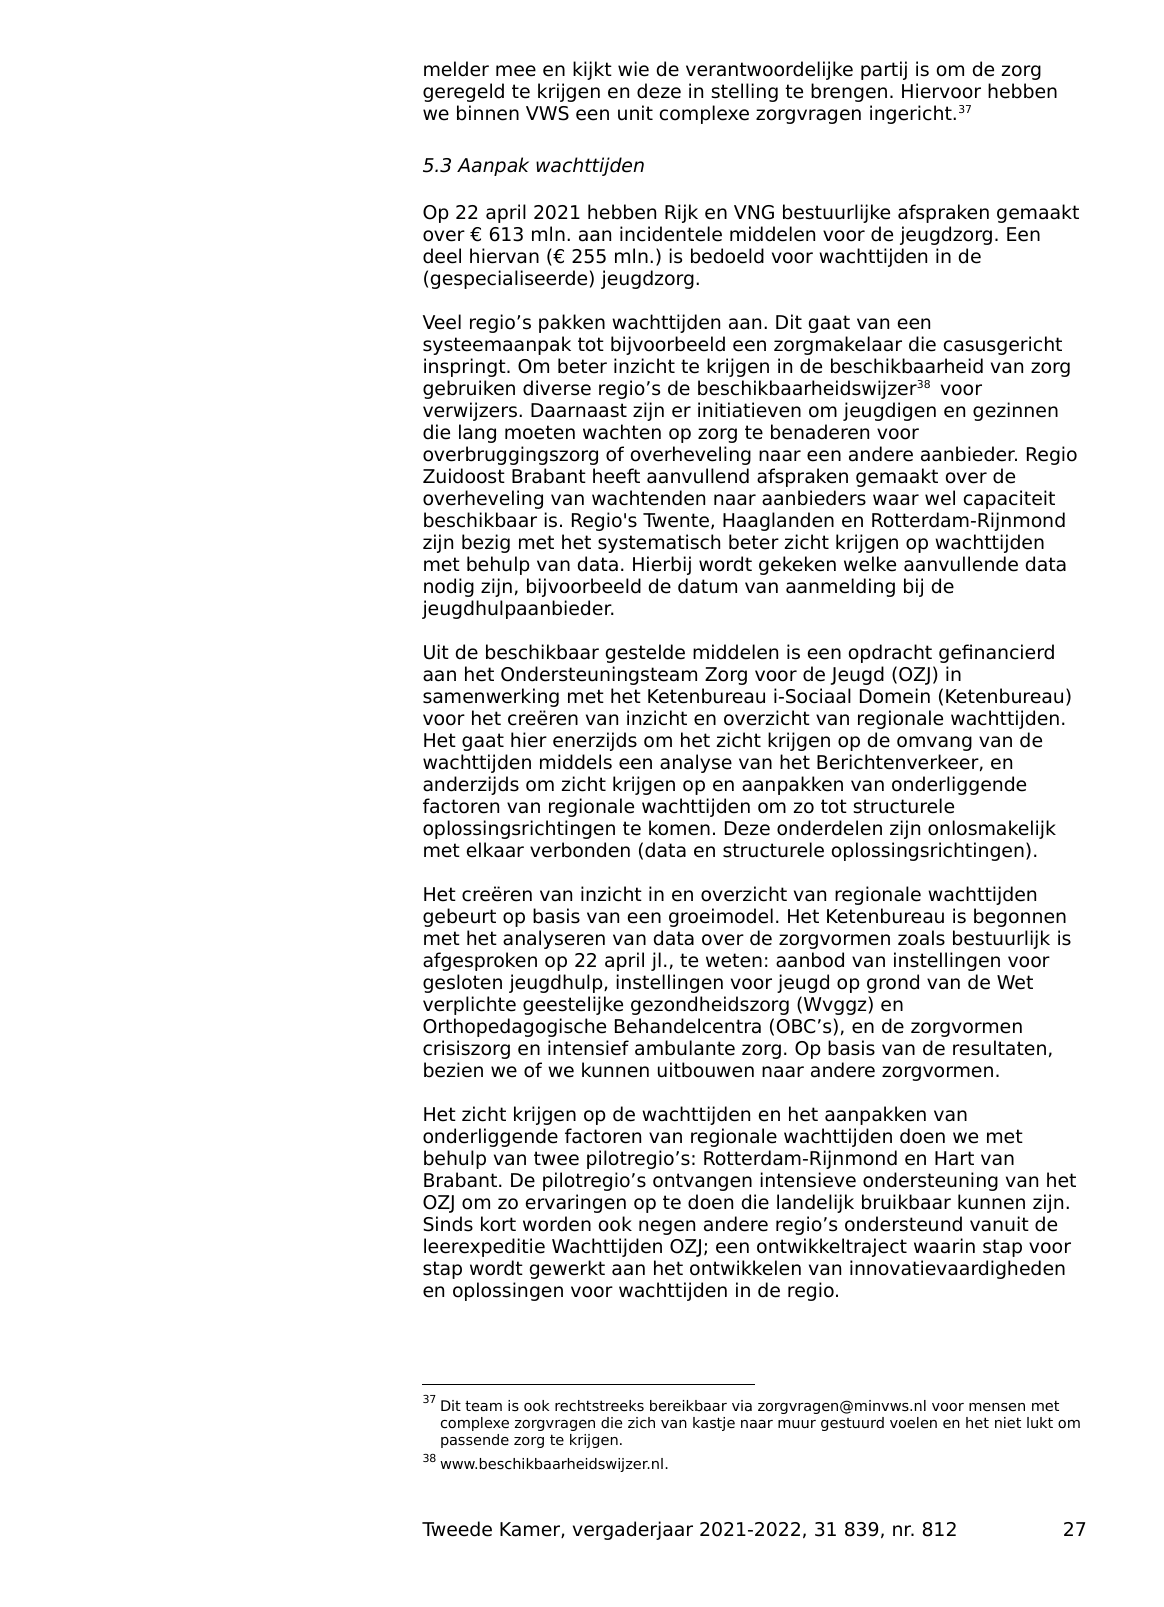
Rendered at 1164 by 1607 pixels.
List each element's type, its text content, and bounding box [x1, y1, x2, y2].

text Het creëren van inzicht in en overzicht van regionale wachttijden gebeurt op basis van een groeimodel. Het Ketenbureau is begonnen met het analyseren van data over de zorgvormen zoals bestuurlijk is afgesproken op 22 april jl., te weten: aanbod van instellingen voor gesloten jeugdhulp, instellingen voor jeugd op grond van de Wet verplichte geestelijke gezondheidszorg (Wvggz) en Orthopedagogische Behandelcentra (OBC’s), en de zorgvormen crisiszorg en intensief ambulante zorg. Op basis van de resultaten, bezien we of we kunnen uitbouwen naar andere zorgvormen. [422, 884, 1087, 1082]
text www.beschikbaarheidswijzer.nl. [422, 1452, 1087, 1474]
text melder mee en kijkt wie de verantwoordelijke partij is om de zorg geregeld te krijgen en deze in stelling te brengen. Hiervoor hebben we binnen VWS een unit complexe zorgvragen ingericht. [422, 59, 1087, 125]
text Dit team is ook rechtstreeks bereikbaar via zorgvragen@minvws.nl voor mensen met complexe zorgvragen die zich van kastje naar muur gestuurd voelen en het niet lukt om passende zorg te krijgen. [422, 1393, 1087, 1449]
subtitle 5.3 Aanpak wachttijden [422, 155, 1087, 177]
text Veel regio’s pakken wachttijden aan. Dit gaat van een systeemaanpak tot bijvoorbeeld een zorgmakelaar die casusgericht inspringt. Om beter inzicht te krijgen in de beschikbaarheid van zorg gebruiken diverse regio’s de beschikbaarheidswijzer voor verwijzers. Daarnaast zijn er initiatieven om jeugdigen en gezinnen die lang moeten wachten op zorg te benaderen voor overbruggingszorg of overheveling naar een andere aanbieder. Regio Zuidoost Brabant heeft aanvullend afspraken gemaakt over de overheveling van wachtenden naar aanbieders waar wel capaciteit beschikbaar is. Regio's Twente, Haaglanden en Rotterdam-Rijnmond zijn bezig met het systematisch beter zicht krijgen op wachttijden met behulp van data. Hierbij wordt gekeken welke aanvullende data nodig zijn, bijvoorbeeld de datum van aanmelding bij de jeugdhulpaanbieder. [422, 312, 1087, 620]
text Het zicht krijgen op de wachttijden en het aanpakken van onderliggende factoren van regionale wachttijden doen we met behulp van twee pilotregio’s: Rotterdam-Rijnmond en Hart van Brabant. De pilotregio’s ontvangen intensieve ondersteuning van het OZJ om zo ervaringen op te doen die landelijk bruikbaar kunnen zijn. Sinds kort worden ook negen andere regio’s ondersteund vanuit de leerexpeditie Wachttijden OZJ; een ontwikkeltraject waarin stap voor stap wordt gewerkt aan het ontwikkelen van innovatievaardigheden en oplossingen voor wachttijden in de regio. [422, 1104, 1087, 1302]
text Op 22 april 2021 hebben Rijk en VNG bestuurlijke afspraken gemaakt over € 613 mln. aan incidentele middelen voor de jeugdzorg. Een deel hiervan (€ 255 mln.) is bedoeld voor wachttijden in de (gespecialiseerde) jeugdzorg. [422, 202, 1087, 290]
text Uit de beschikbaar gestelde middelen is een opdracht gefinancierd aan het Ondersteuningsteam Zorg voor de Jeugd (OZJ) in samenwerking met het Ketenbureau i-Sociaal Domein (Ketenbureau) voor het creëren van inzicht en overzicht van regionale wachttijden. Het gaat hier enerzijds om het zicht krijgen op de omvang van de wachttijden middels een analyse van het Berichtenverkeer, en anderzijds om zicht krijgen op en aanpakken van onderliggende factoren van regionale wachttijden om zo tot structurele oplossingsrichtingen te komen. Deze onderdelen zijn onlosmakelijk met elkaar verbonden (data en structurele oplossingsrichtingen). [422, 642, 1087, 862]
